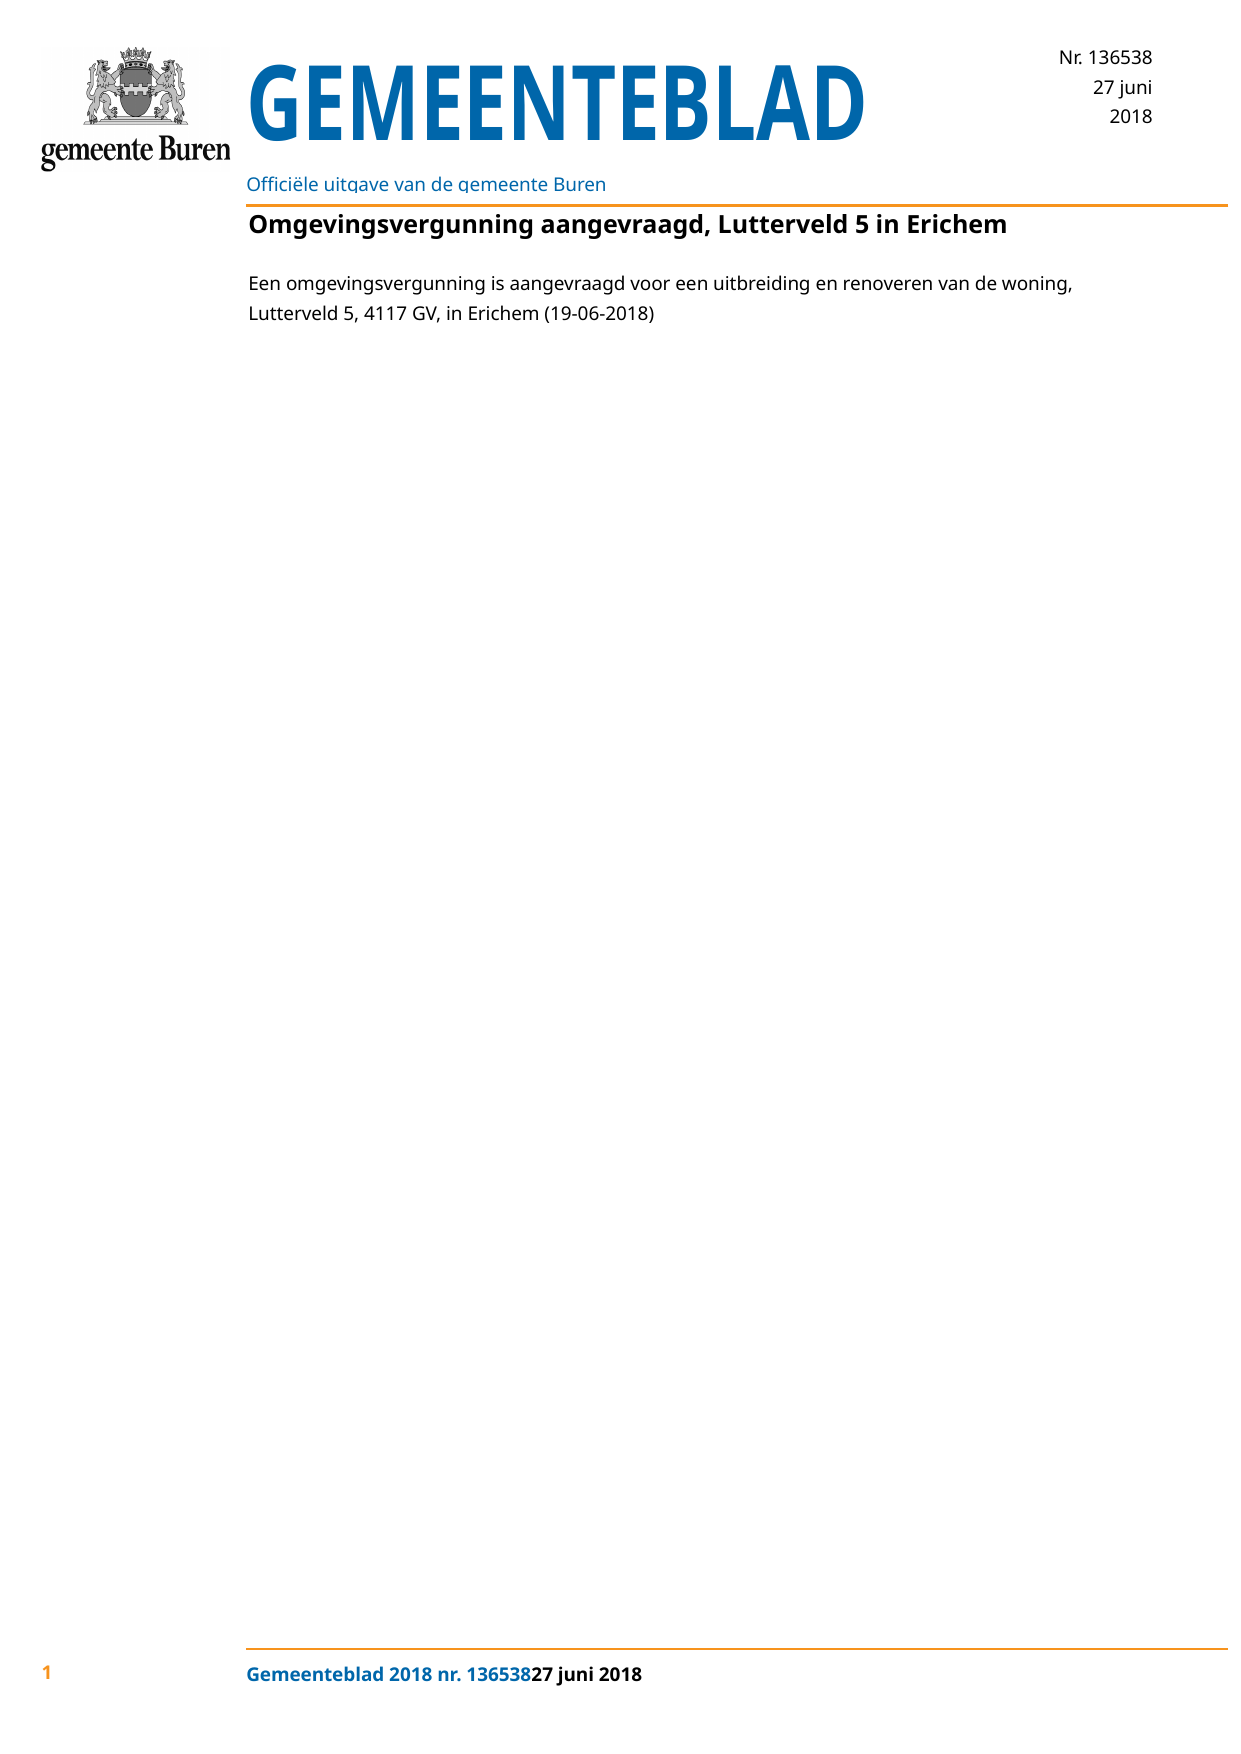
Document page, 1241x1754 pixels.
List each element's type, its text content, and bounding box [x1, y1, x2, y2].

text Omgevingsvergunning aangevraagd, Lutterveld 5 in Erichem [248, 207, 1152, 241]
text Een omgevingsvergunning is aangevraagd voor een uitbreiding en renoveren van de woning, Lutterveld 5, 4117 GV, in Erichem (19-06-2018) [248, 270, 1152, 326]
picture [41, 47, 231, 172]
